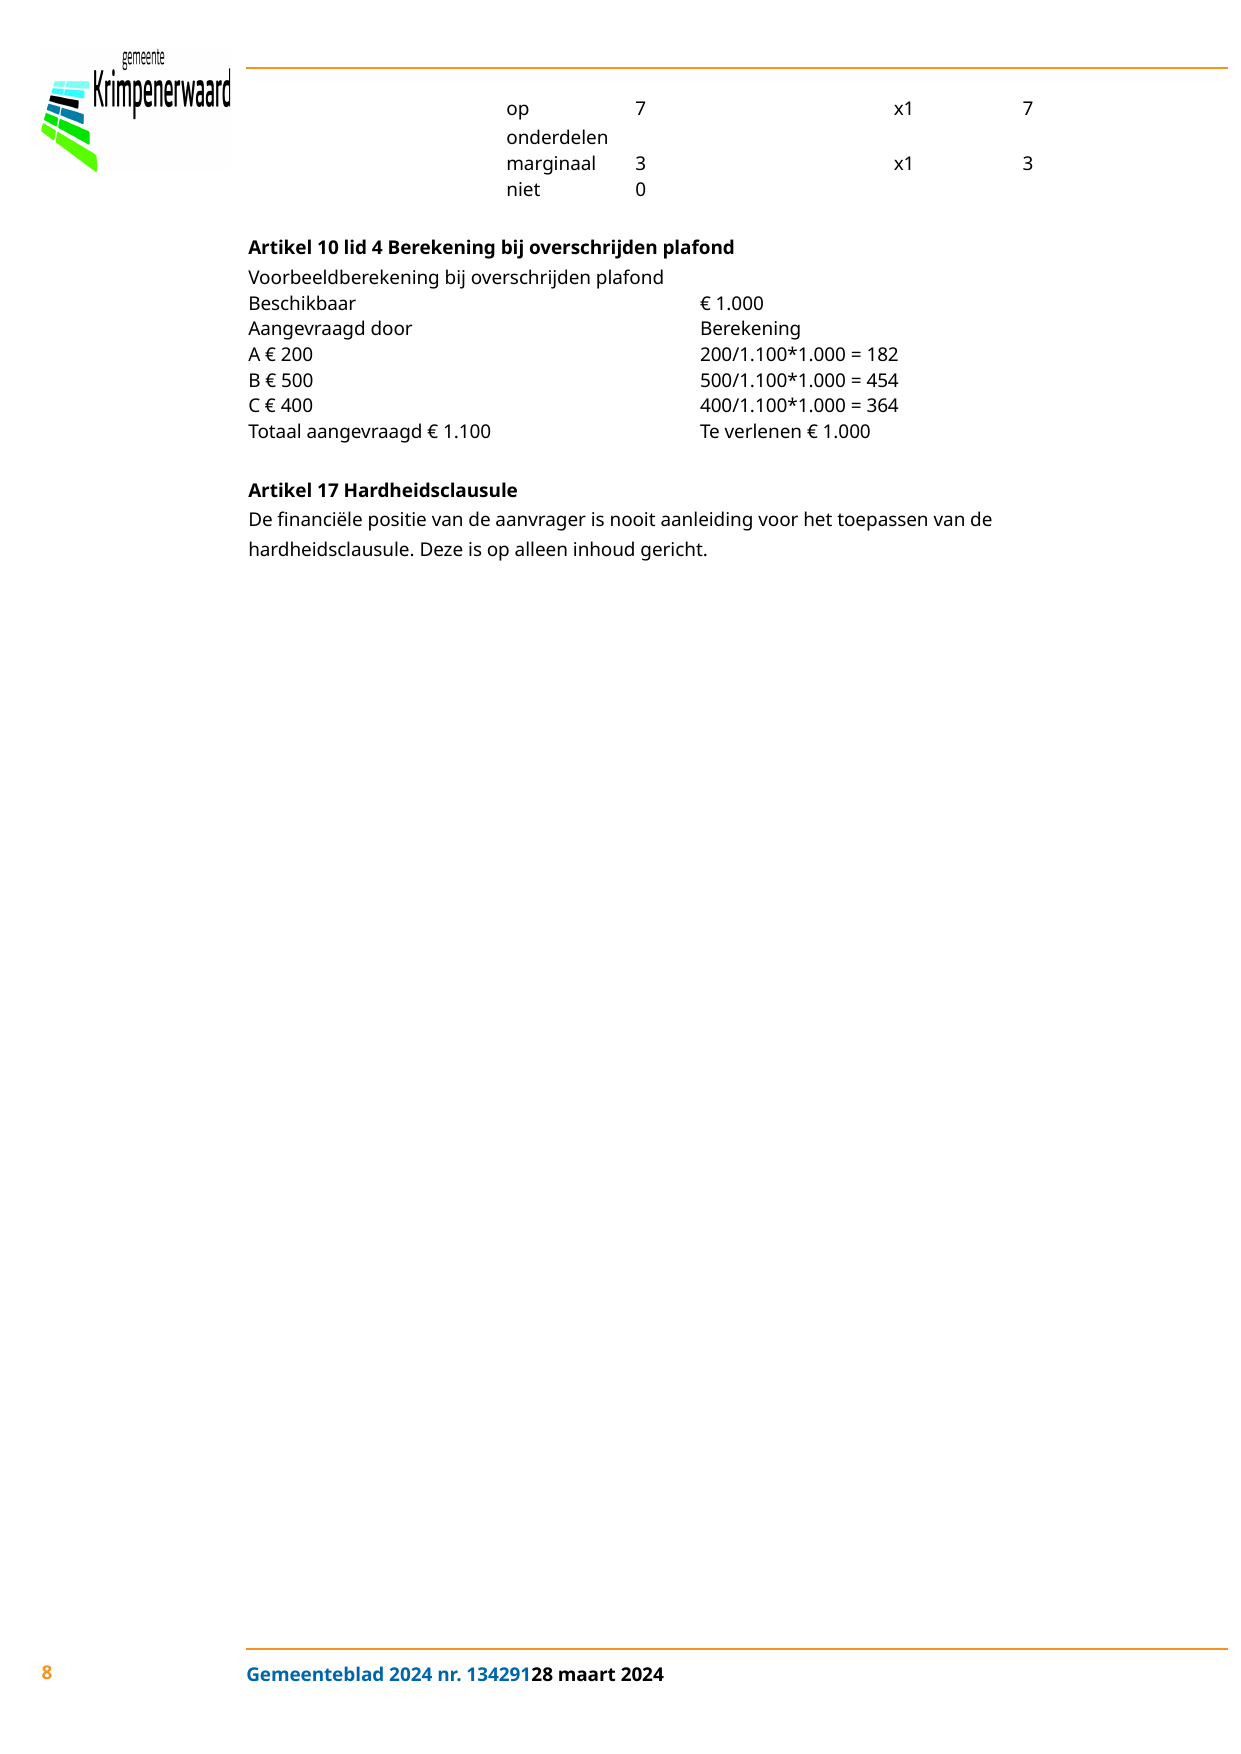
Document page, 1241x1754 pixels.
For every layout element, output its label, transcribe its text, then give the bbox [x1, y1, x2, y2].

table_cell 7 [635, 95, 764, 150]
table_cell 3 [1023, 150, 1152, 176]
table_cell 0 [635, 176, 764, 202]
table_cell [377, 150, 506, 176]
table_cell Totaal aangevraagd € 1.100 [248, 419, 700, 444]
table_cell [764, 176, 893, 202]
table_cell 500/1.100*1.000 = 454 [700, 367, 1152, 393]
table_cell 400/1.100*1.000 = 364 [700, 393, 1152, 418]
table_cell € 1.000 [700, 290, 1152, 316]
table_cell [248, 176, 377, 202]
table_cell x1 [894, 95, 1022, 150]
table_cell Beschikbaar [248, 290, 700, 316]
table_cell A € 200 [248, 341, 700, 367]
table_cell niet [506, 176, 635, 202]
table_cell [377, 95, 506, 150]
table_cell op onderdelen [506, 95, 635, 150]
table_cell Aangevraagd door [248, 316, 700, 341]
picture [41, 47, 231, 172]
table_cell [764, 150, 893, 176]
table_cell [1023, 176, 1152, 202]
table_cell [248, 150, 377, 176]
table_header Voorbeeldberekening bij overschrijden plafond [248, 264, 700, 290]
table_cell B € 500 [248, 367, 700, 393]
table_cell [248, 95, 377, 150]
text De financiële positie van de aanvrager is nooit aanleiding voor het toepassen van de hardheidsclausule. Deze is op alleen inhoud gericht. [248, 507, 1152, 562]
table_cell C € 400 [248, 393, 700, 418]
text Artikel 10 lid 4 Berekening bij overschrijden plafond [248, 234, 1152, 260]
text Artikel 17 Hardheidsclausule [248, 477, 1152, 503]
table_cell marginaal [506, 150, 635, 176]
table_cell [764, 95, 893, 150]
table_cell [894, 176, 1022, 202]
table_cell Te verlenen € 1.000 [700, 419, 1152, 444]
table_cell 7 [1023, 95, 1152, 150]
table_cell x1 [894, 150, 1022, 176]
table_cell 3 [635, 150, 764, 176]
table_cell 200/1.100*1.000 = 182 [700, 341, 1152, 367]
table_header [700, 264, 1152, 290]
table_cell [377, 176, 506, 202]
table_cell Berekening [700, 316, 1152, 341]
